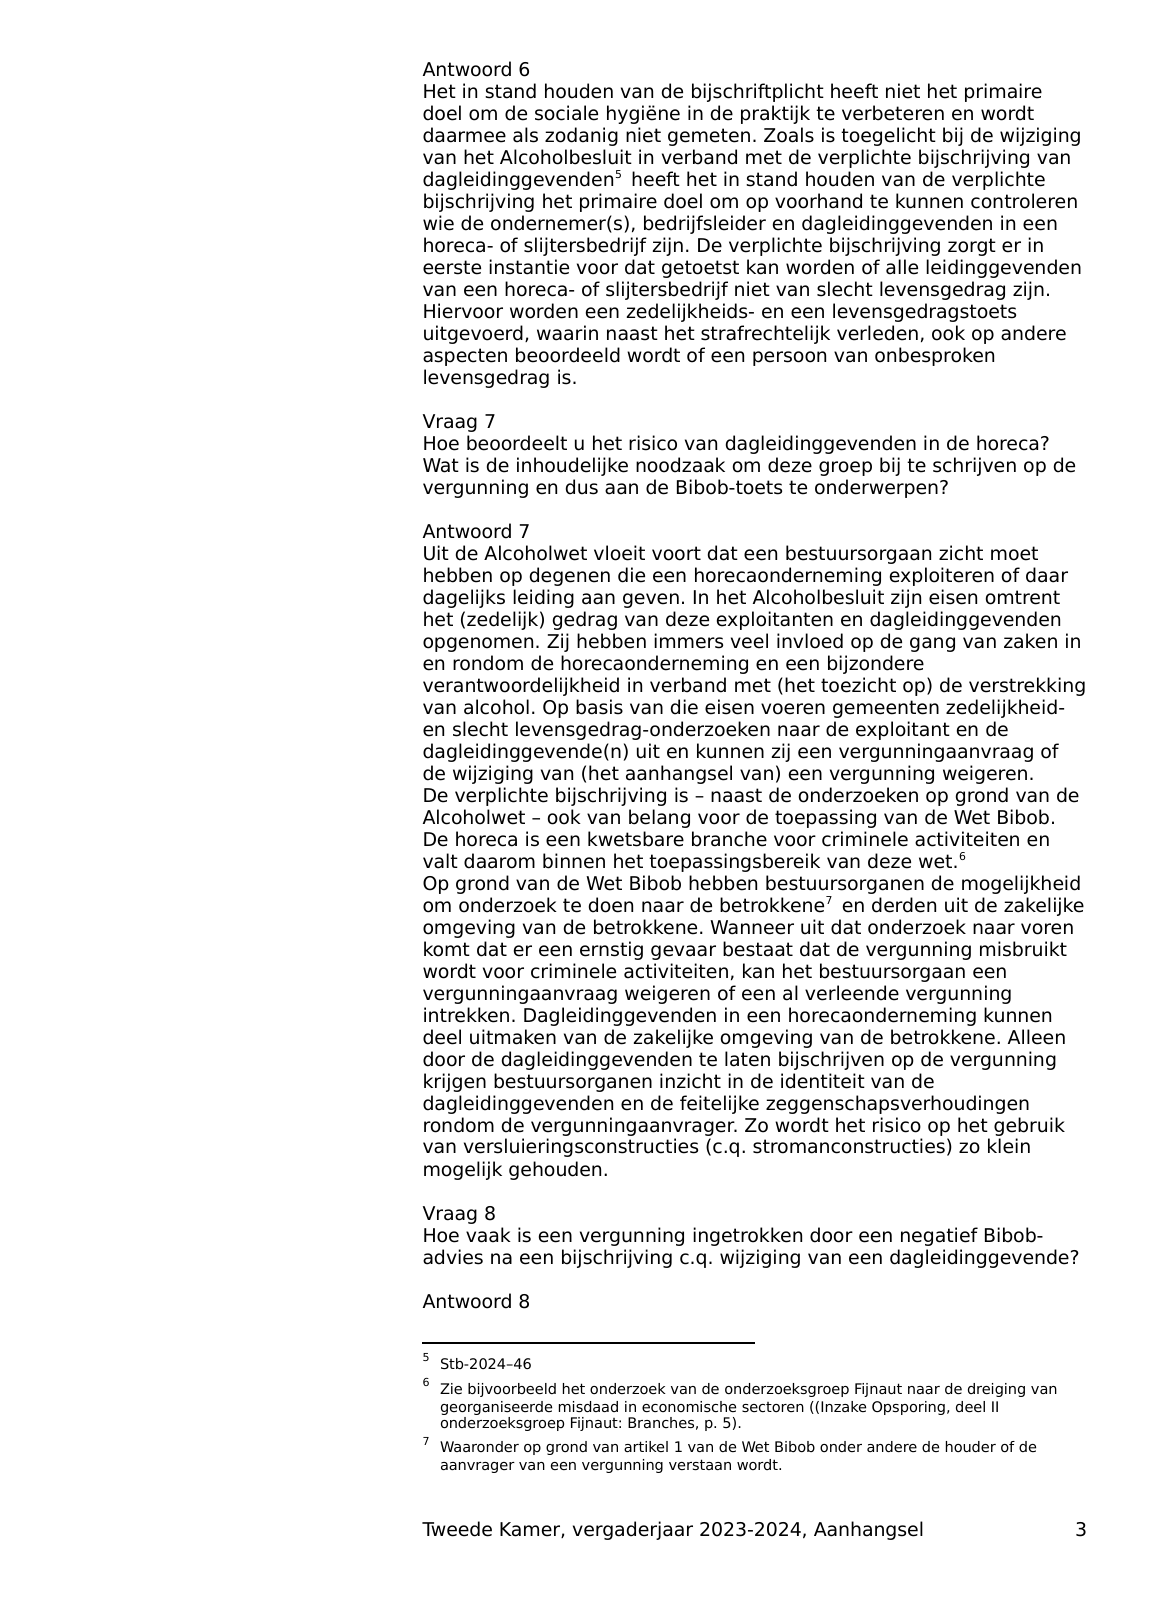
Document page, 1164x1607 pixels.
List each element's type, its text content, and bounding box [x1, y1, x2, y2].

text Antwoord 7 [422, 521, 1087, 543]
text Uit de Alcoholwet vloeit voort dat een bestuursorgaan zicht moet hebben op degenen die een horecaonderneming exploiteren of daar dagelijks leiding aan geven. In het Alcoholbesluit zijn eisen omtrent het (zedelijk) gedrag van deze exploitanten en dagleidinggevenden opgenomen. Zij hebben immers veel invloed op de gang van zaken in en rondom de horecaonderneming en een bijzondere verantwoordelijkheid in verband met (het toezicht op) de verstrekking van alcohol. Op basis van die eisen voeren gemeenten zedelijkheid- en slecht levensgedrag-onderzoeken naar de exploitant en de dagleidinggevende(n) uit en kunnen zij een vergunningaanvraag of de wijziging van (het aanhangsel van) een vergunning weigeren. [422, 543, 1087, 785]
text Antwoord 8 [422, 1291, 1087, 1313]
text Stb-2024–46 [422, 1352, 1087, 1374]
text Op grond van de Wet Bibob hebben bestuursorganen de mogelijkheid om onderzoek te doen naar de betrokkene en derden uit de zakelijke omgeving van de betrokkene. Wanneer uit dat onderzoek naar voren komt dat er een ernstig gevaar bestaat dat de vergunning misbruikt wordt voor criminele activiteiten, kan het bestuursorgaan een vergunningaanvraag weigeren of een al verleende vergunning intrekken. Dagleidinggevenden in een horecaonderneming kunnen deel uitmaken van de zakelijke omgeving van de betrokkene. Alleen door de dagleidinggevenden te laten bijschrijven op de vergunning krijgen bestuursorganen inzicht in de identiteit van de dagleidinggevenden en de feitelijke zeggenschapsverhoudingen rondom de vergunningaanvrager. Zo wordt het risico op het gebruik van versluieringsconstructies (c.q. stromanconstructies) zo klein mogelijk gehouden. [422, 873, 1087, 1180]
text Hoe vaak is een vergunning ingetrokken door een negatief Bibob-advies na een bijschrijving c.q. wijziging van een dagleidinggevende? [422, 1224, 1087, 1268]
text Hoe beoordeelt u het risico van dagleidinggevenden in de horeca? Wat is de inhoudelijke noodzaak om deze groep bij te schrijven op de vergunning en dus aan de Bibob-toets te onderwerpen? [422, 433, 1087, 499]
text Vraag 8 [422, 1203, 1087, 1224]
text Waaronder op grond van artikel 1 van de Wet Bibob onder andere de houder of de aanvrager van een vergunning verstaan wordt. [422, 1435, 1087, 1474]
text Zie bijvoorbeeld het onderzoek van de onderzoeksgroep Fijnaut naar de dreiging van georganiseerde misdaad in economische sectoren ((Inzake Opsporing, deel II onderzoeksgroep Fijnaut: Branches, p. 5). [422, 1377, 1087, 1432]
text Het in stand houden van de bijschriftplicht heeft niet het primaire doel om de sociale hygiëne in de praktijk te verbeteren en wordt daarmee als zodanig niet gemeten. Zoals is toegelicht bij de wijziging van het Alcoholbesluit in verband met de verplichte bijschrijving van dagleidinggevenden heeft het in stand houden van de verplichte bijschrijving het primaire doel om op voorhand te kunnen controleren wie de ondernemer(s), bedrijfsleider en dagleidinggevenden in een horeca- of slijtersbedrijf zijn. De verplichte bijschrijving zorgt er in eerste instantie voor dat getoetst kan worden of alle leidinggevenden van een horeca- of slijtersbedrijf niet van slecht levensgedrag zijn. Hiervoor worden een zedelijkheids- en een levensgedragstoets uitgevoerd, waarin naast het strafrechtelijk verleden, ook op andere aspecten beoordeeld wordt of een persoon van onbesproken levensgedrag is. [422, 81, 1087, 389]
text De verplichte bijschrijving is – naast de onderzoeken op grond van de Alcoholwet – ook van belang voor de toepassing van de Wet Bibob. De horeca is een kwetsbare branche voor criminele activiteiten en valt daarom binnen het toepassingsbereik van deze wet. [422, 785, 1087, 873]
text Antwoord 6 [422, 59, 1087, 81]
text Vraag 7 [422, 411, 1087, 433]
